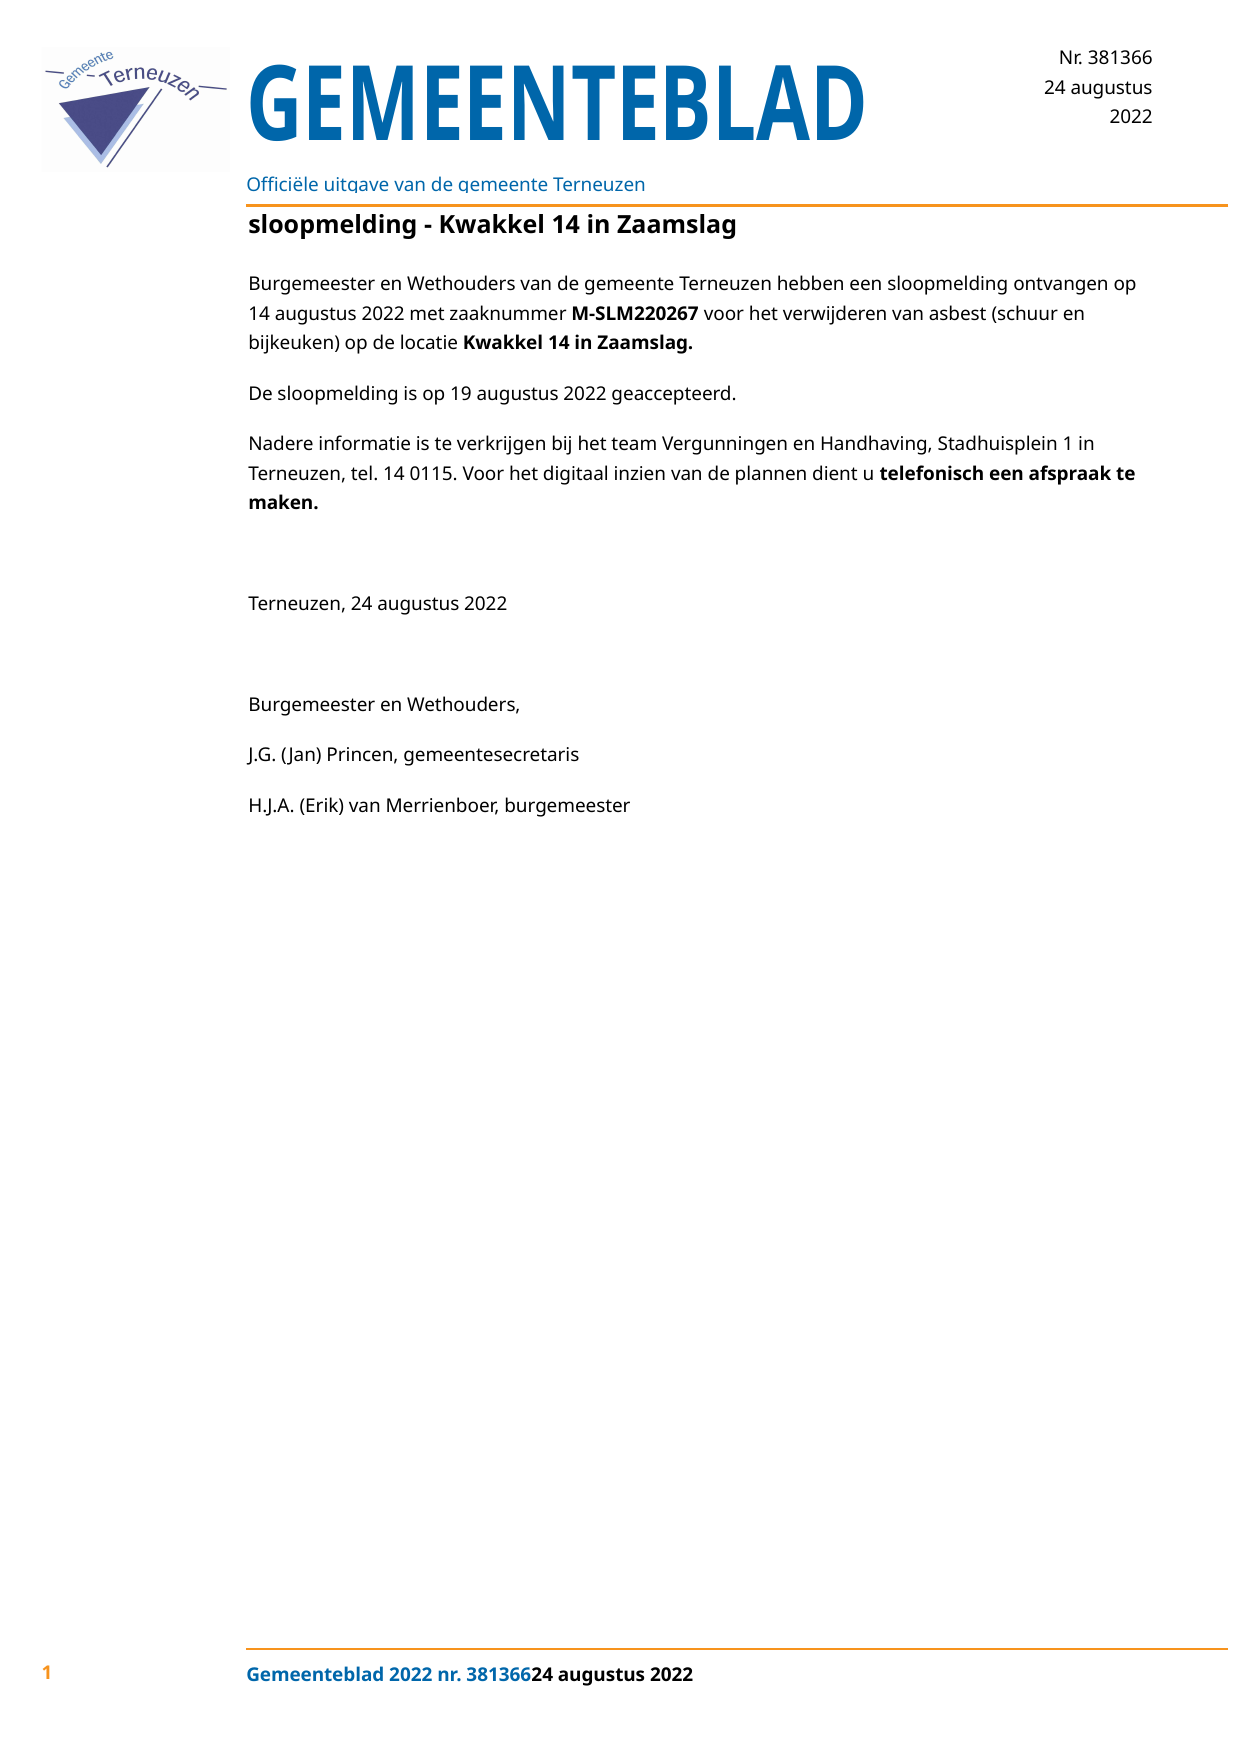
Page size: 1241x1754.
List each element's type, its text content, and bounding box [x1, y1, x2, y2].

text H.J.A. (Erik) van Merrienboer, burgemeester [248, 792, 1152, 818]
text Terneuzen, 24 augustus 2022 [248, 590, 1152, 616]
text Nadere informatie is te verkrijgen bij het team Vergunningen en Handhaving, Stadhuisplein 1 in Terneuzen, tel. 14 0115. Voor het digitaal inzien van de plannen dient u telefonisch een afspraak te maken. [248, 430, 1152, 515]
text De sloopmelding is op 19 augustus 2022 geaccepteerd. [248, 380, 1152, 406]
text Burgemeester en Wethouders, [248, 691, 1152, 717]
text sloopmelding - Kwakkel 14 in Zaamslag [248, 207, 1152, 241]
picture [41, 47, 231, 172]
text J.G. (Jan) Princen, gemeentesecretaris [248, 742, 1152, 767]
text Burgemeester en Wethouders van de gemeente Terneuzen hebben een sloopmelding ontvangen op 14 augustus 2022 met zaaknummer M-SLM220267 voor het verwijderen van asbest (schuur en bijkeuken) op de locatie Kwakkel 14 in Zaamslag. [248, 270, 1152, 355]
